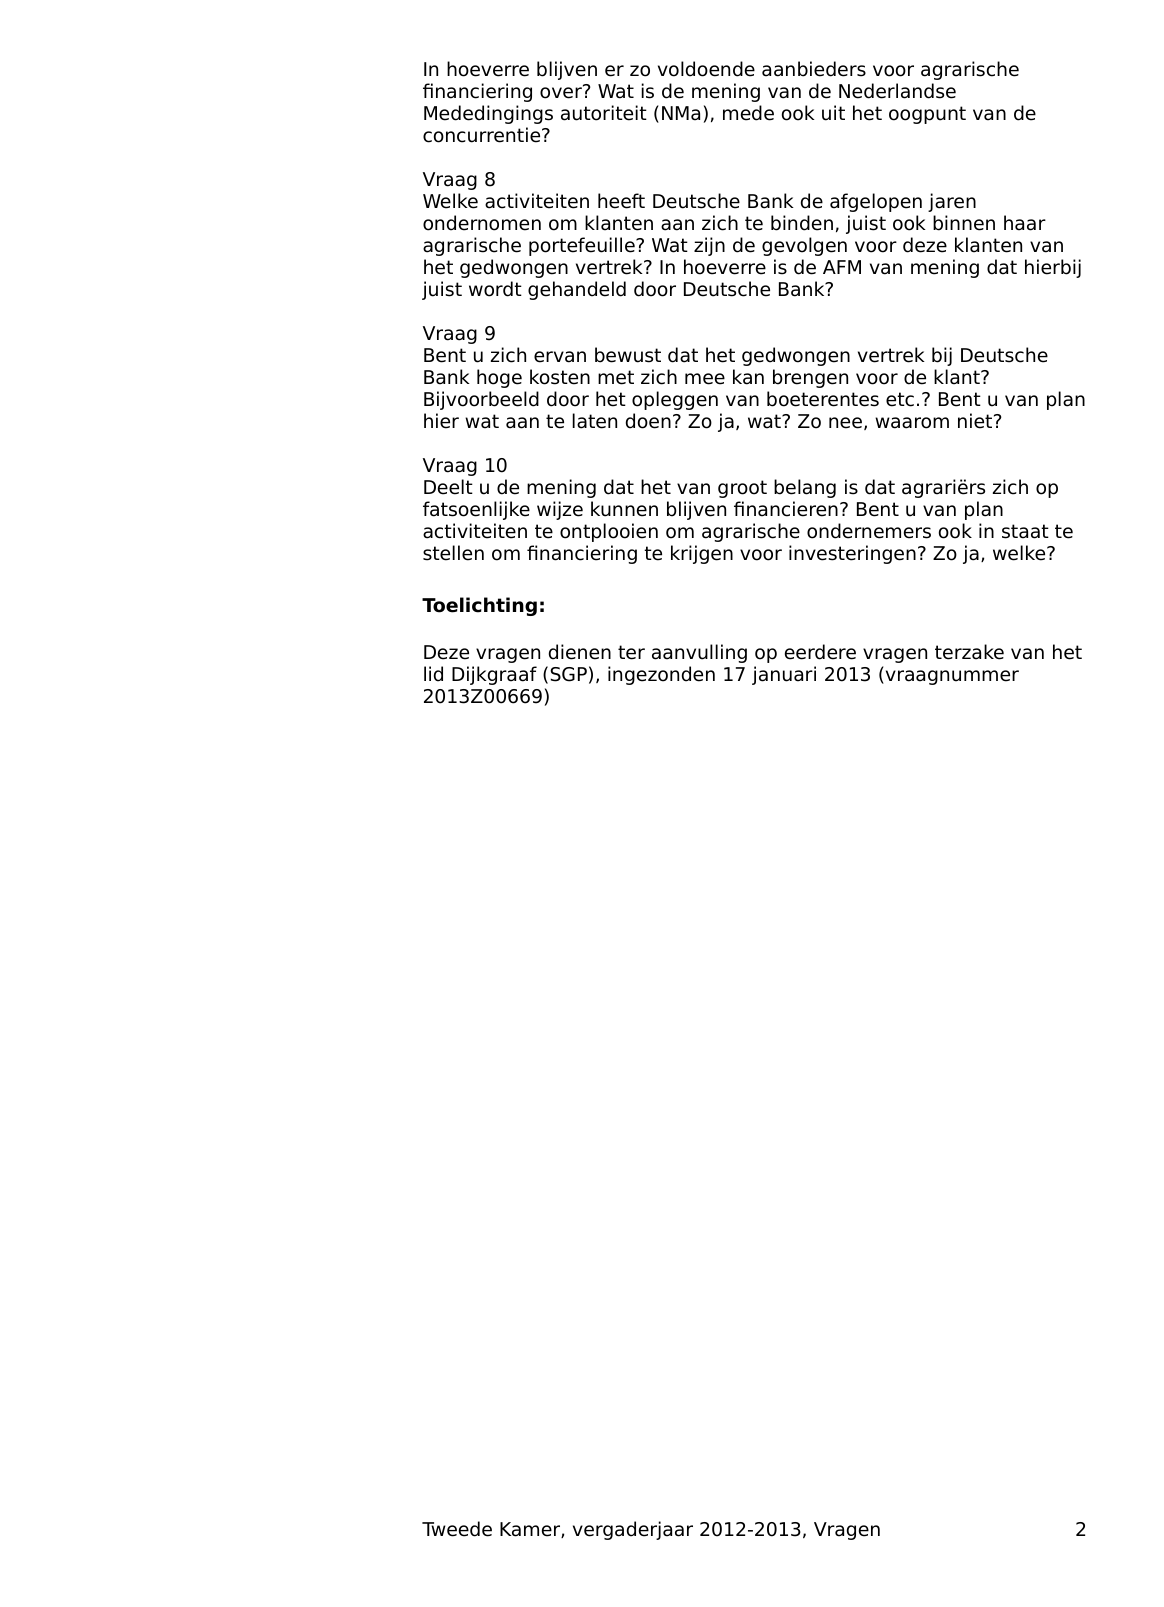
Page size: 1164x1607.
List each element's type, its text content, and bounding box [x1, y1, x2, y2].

text Deelt u de mening dat het van groot belang is dat agrariërs zich op fatsoenlijke wijze kunnen blijven financieren? Bent u van plan activiteiten te ontplooien om agrarische ondernemers ook in staat te stellen om financiering te krijgen voor investeringen? Zo ja, welke? [422, 477, 1087, 565]
text Bent u zich ervan bewust dat het gedwongen vertrek bij Deutsche Bank hoge kosten met zich mee kan brengen voor de klant? Bijvoorbeeld door het opleggen van boeterentes etc.? Bent u van plan hier wat aan te laten doen? Zo ja, wat? Zo nee, waarom niet? [422, 345, 1087, 433]
text Welke activiteiten heeft Deutsche Bank de afgelopen jaren ondernomen om klanten aan zich te binden, juist ook binnen haar agrarische portefeuille? Wat zijn de gevolgen voor deze klanten van het gedwongen vertrek? In hoeverre is de AFM van mening dat hierbij juist wordt gehandeld door Deutsche Bank? [422, 191, 1087, 301]
text In hoeverre blijven er zo voldoende aanbieders voor agrarische financiering over? Wat is de mening van de Nederlandse Mededingings autoriteit (NMa), mede ook uit het oogpunt van de concurrentie? [422, 59, 1087, 147]
text Vraag 10 [422, 455, 1087, 477]
text Vraag 8 [422, 169, 1087, 191]
text Vraag 9 [422, 323, 1087, 345]
subtitle Toelichting: [422, 595, 1087, 617]
text Deze vragen dienen ter aanvulling op eerdere vragen terzake van het lid Dijkgraaf (SGP), ingezonden 17 januari 2013 (vraagnummer 2013Z00669) [422, 642, 1087, 708]
